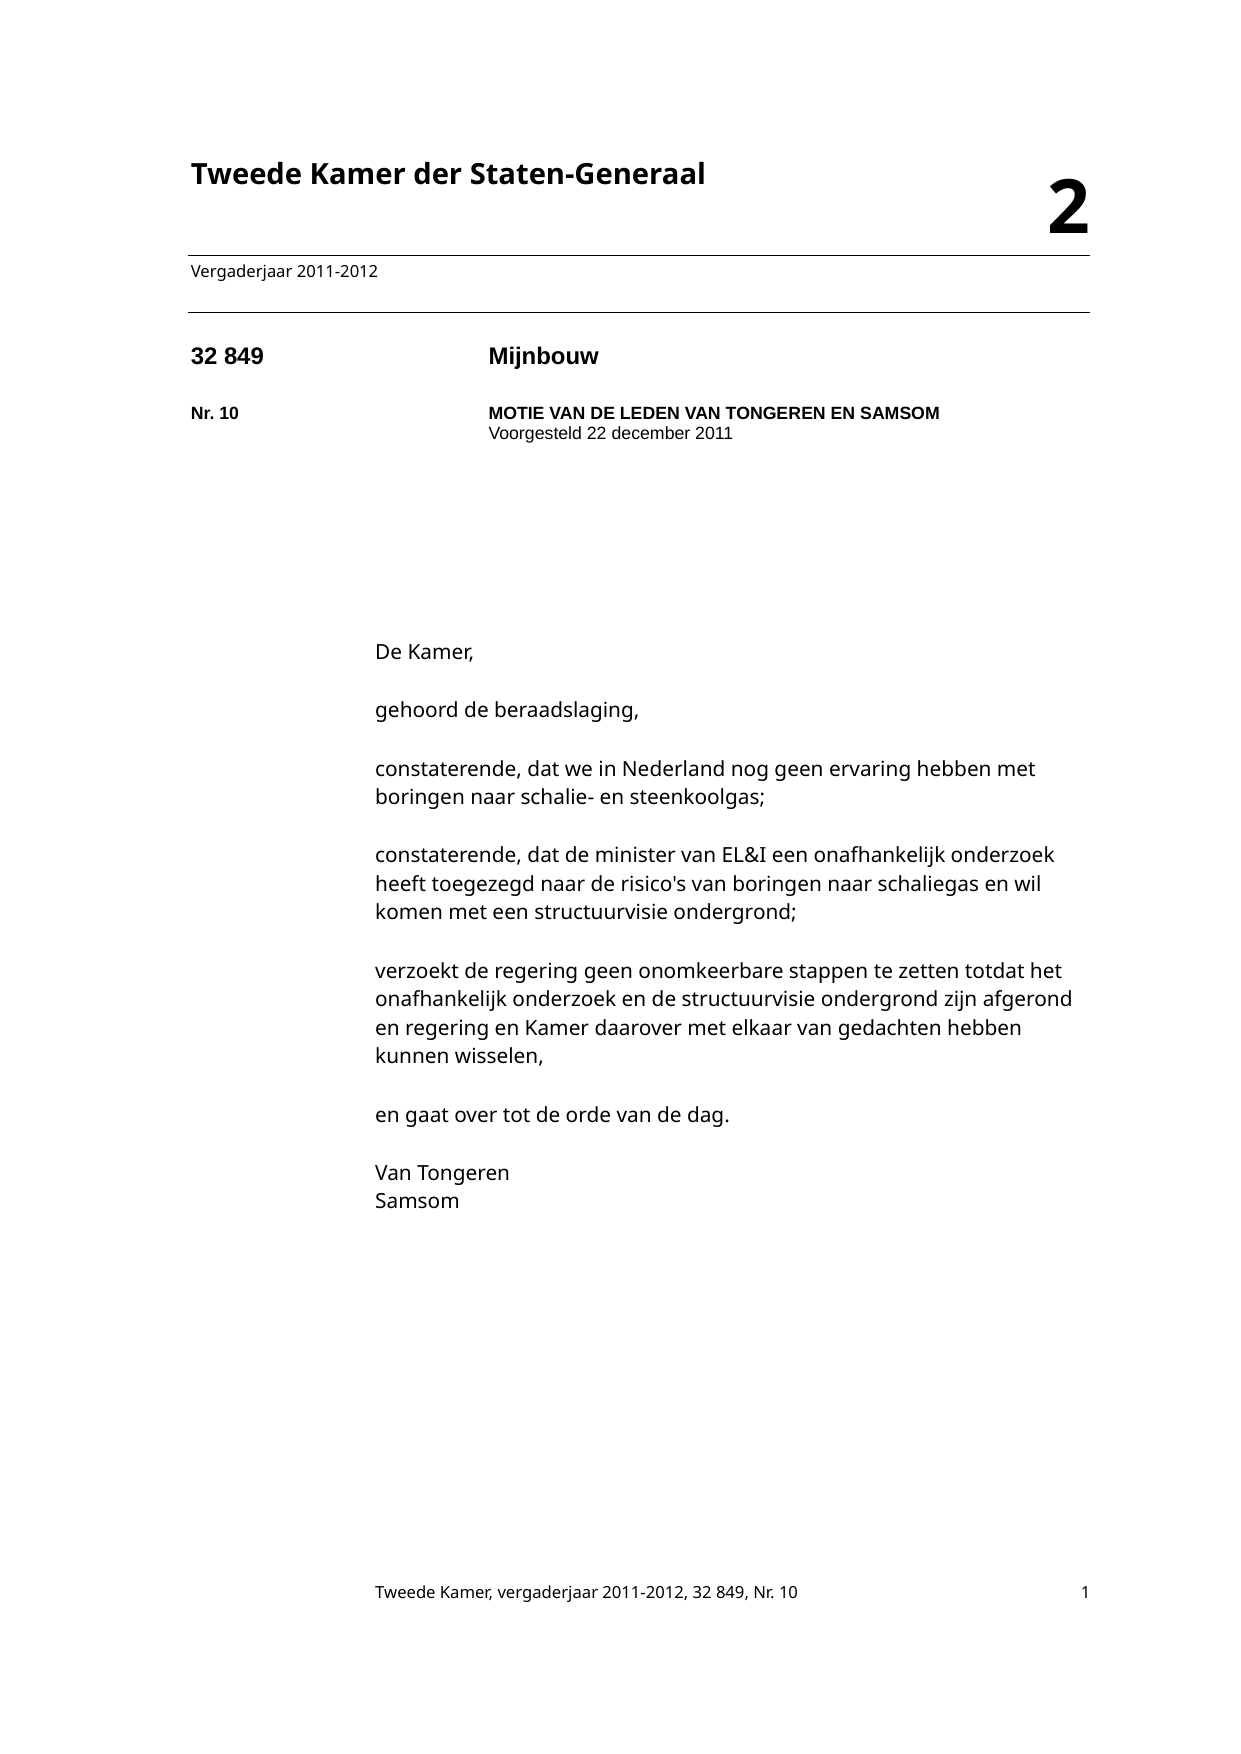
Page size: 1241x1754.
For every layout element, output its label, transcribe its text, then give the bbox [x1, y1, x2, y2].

text verzoekt de regering geen onomkeerbare stappen te zetten totdat het onafhankelijk onderzoek en de structuurvisie ondergrond zijn afgerond en regering en Kamer daarover met elkaar van gedachten hebben kunnen wisselen, [375, 956, 1090, 1070]
text Samsom [375, 1187, 1090, 1215]
table_header Tweede Kamer der Staten-Generaal [188, 150, 909, 255]
text Van Tongeren [375, 1158, 1090, 1187]
text gehoord de beraadslaging, [375, 695, 1090, 724]
table_cell MOTIE VAN DE LEDEN VAN TONGEREN EN SAMSOM Voorgesteld 22 december 2011 [485, 399, 1090, 518]
text constaterende, dat de minister van EL&I een onafhankelijk onderzoek heeft toegezegd naar de risico's van boringen naar schaliegas en wil komen met een structuurvisie ondergrond; [375, 841, 1090, 926]
text De Kamer, [375, 637, 1090, 665]
table_header 2 [910, 150, 1090, 255]
text en gaat over tot de orde van de dag. [375, 1100, 1090, 1128]
table_cell [485, 313, 1090, 339]
text constaterende, dat we in Nederland nog geen ervaring hebben met boringen naar schalie- en steenkoolgas; [375, 754, 1090, 811]
table_cell Mijnbouw [485, 339, 1090, 399]
table_cell Vergaderjaar 2011-2012 [188, 256, 485, 312]
table_cell [188, 313, 485, 339]
table_cell Nr. 10 [188, 399, 485, 518]
table_cell 32 849 [188, 339, 485, 399]
table_cell [485, 256, 1090, 312]
